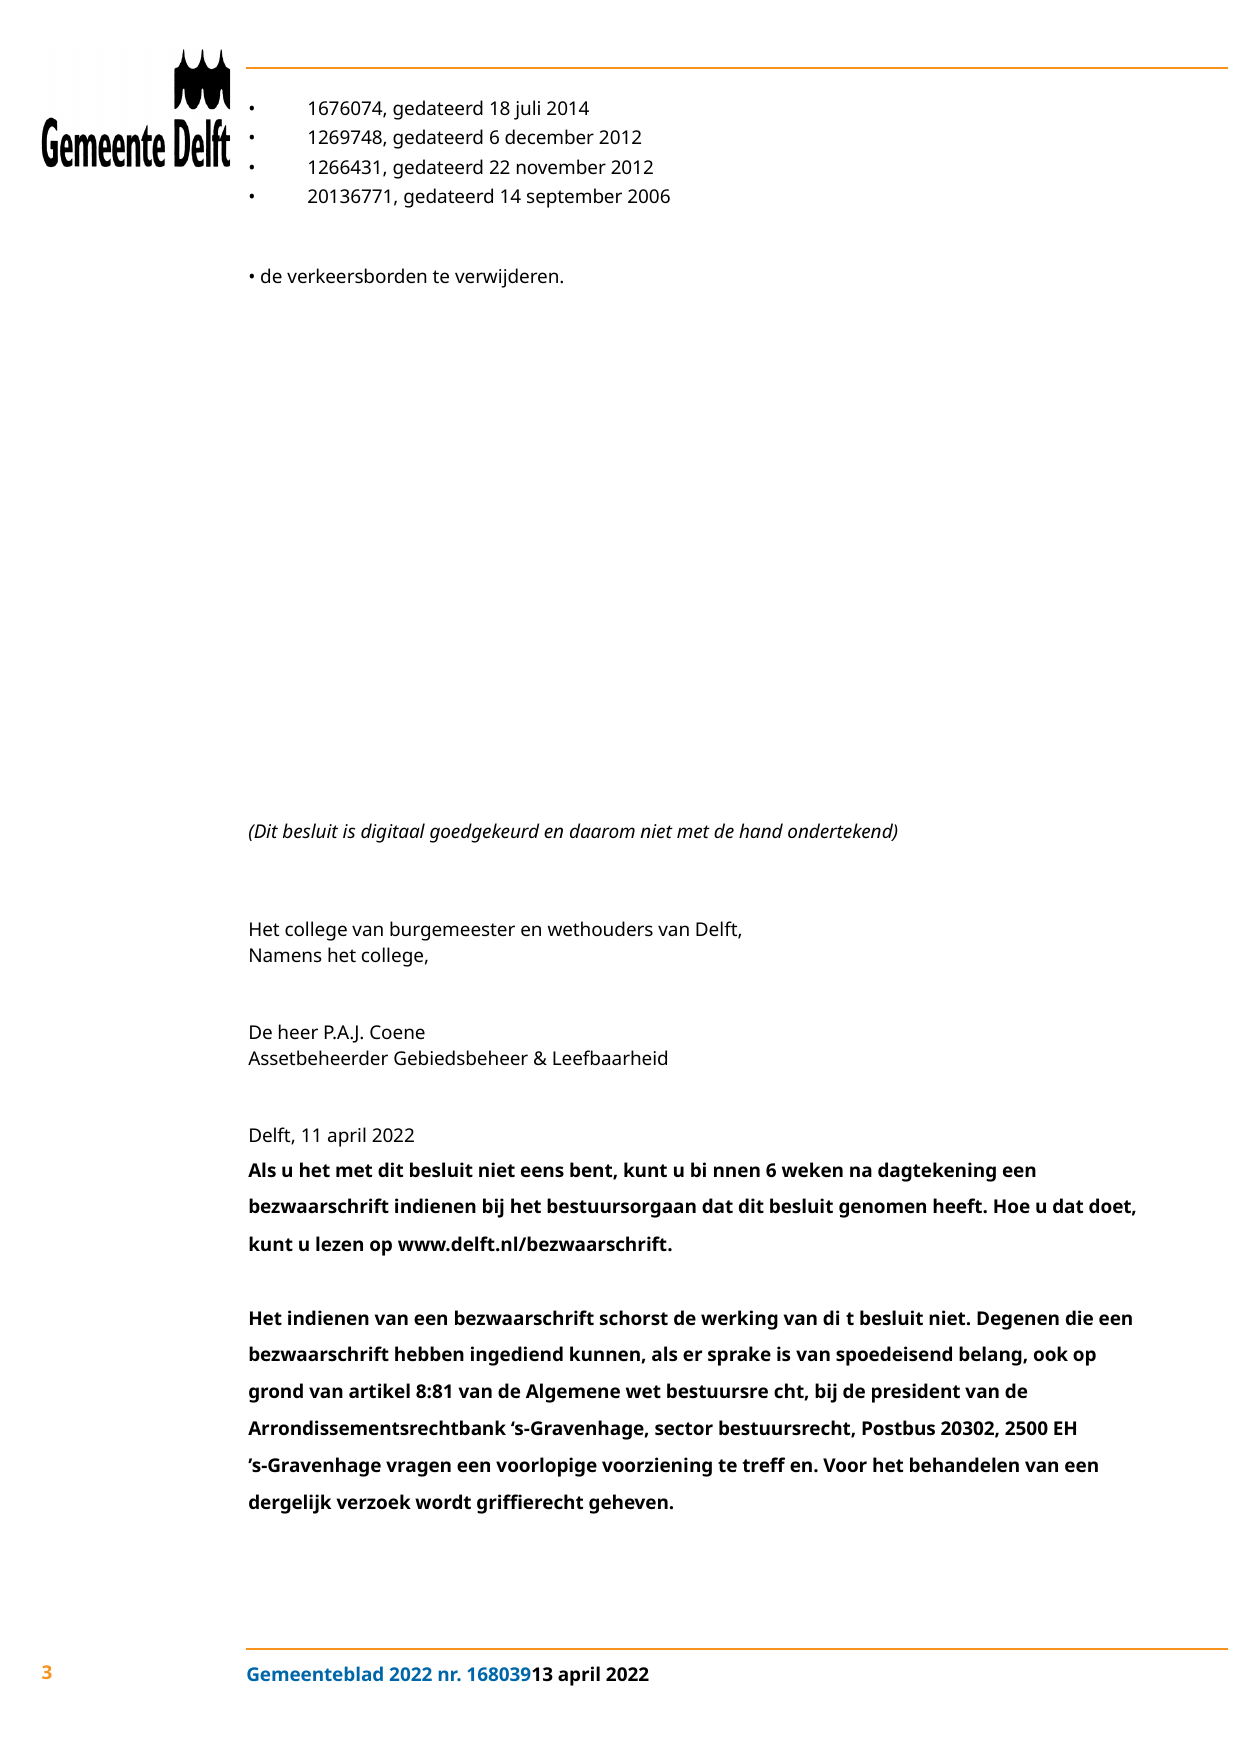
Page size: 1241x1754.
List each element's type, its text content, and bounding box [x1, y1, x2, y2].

text bezwaarschrift hebben ingediend kunnen, als er sprake is van spoedeisend belang, ook op [248, 1346, 1152, 1366]
text De heer P.A.J. Coene [248, 1019, 1152, 1045]
text kunt u lezen op www.delft.nl/bezwaarschrift. [248, 1236, 1152, 1255]
text (Dit besluit is digitaal goedgekeurd en daarom niet met de hand ondertekend) [248, 818, 1152, 844]
text dergelijk verzoek wordt griffierecht geheven. [248, 1494, 1152, 1514]
text Delft, 11 april 2022 [248, 1122, 1152, 1148]
text Het indienen van een bezwaarschrift schorst de werking van di t besluit niet. Degenen die een [248, 1309, 1152, 1329]
text grond van artikel 8:81 van de Algemene wet bestuursre cht, bij de president van de [248, 1383, 1152, 1403]
text • de verkeersborden te verwijderen. [248, 263, 1152, 289]
text Arrondissementsrechtbank ‘s-Gravenhage, sector bestuursrecht, Postbus 20302, 2500 EH [248, 1420, 1152, 1440]
list 1269748, gedateerd 6 december 2012 [248, 124, 1152, 150]
list 20136771, gedateerd 14 september 2006 [248, 183, 1152, 209]
list 1676074, gedateerd 18 juli 2014 [248, 95, 1152, 121]
text bezwaarschrift indienen bij het bestuursorgaan dat dit besluit genomen heeft. Hoe u dat doet, [248, 1198, 1152, 1218]
text ’s-Gravenhage vragen een voorlopige voorziening te treff en. Voor het behandelen van een [248, 1457, 1152, 1477]
picture [41, 47, 231, 172]
list 1266431, gedateerd 22 november 2012 [248, 154, 1152, 180]
text Assetbeheerder Gebiedsbeheer & Leefbaarheid [248, 1045, 1152, 1071]
text Het college van burgemeester en wethouders van Delft, [248, 916, 1152, 942]
text Als u het met dit besluit niet eens bent, kunt u bi nnen 6 weken na dagtekening een [248, 1162, 1152, 1181]
text Namens het college, [248, 942, 1152, 968]
